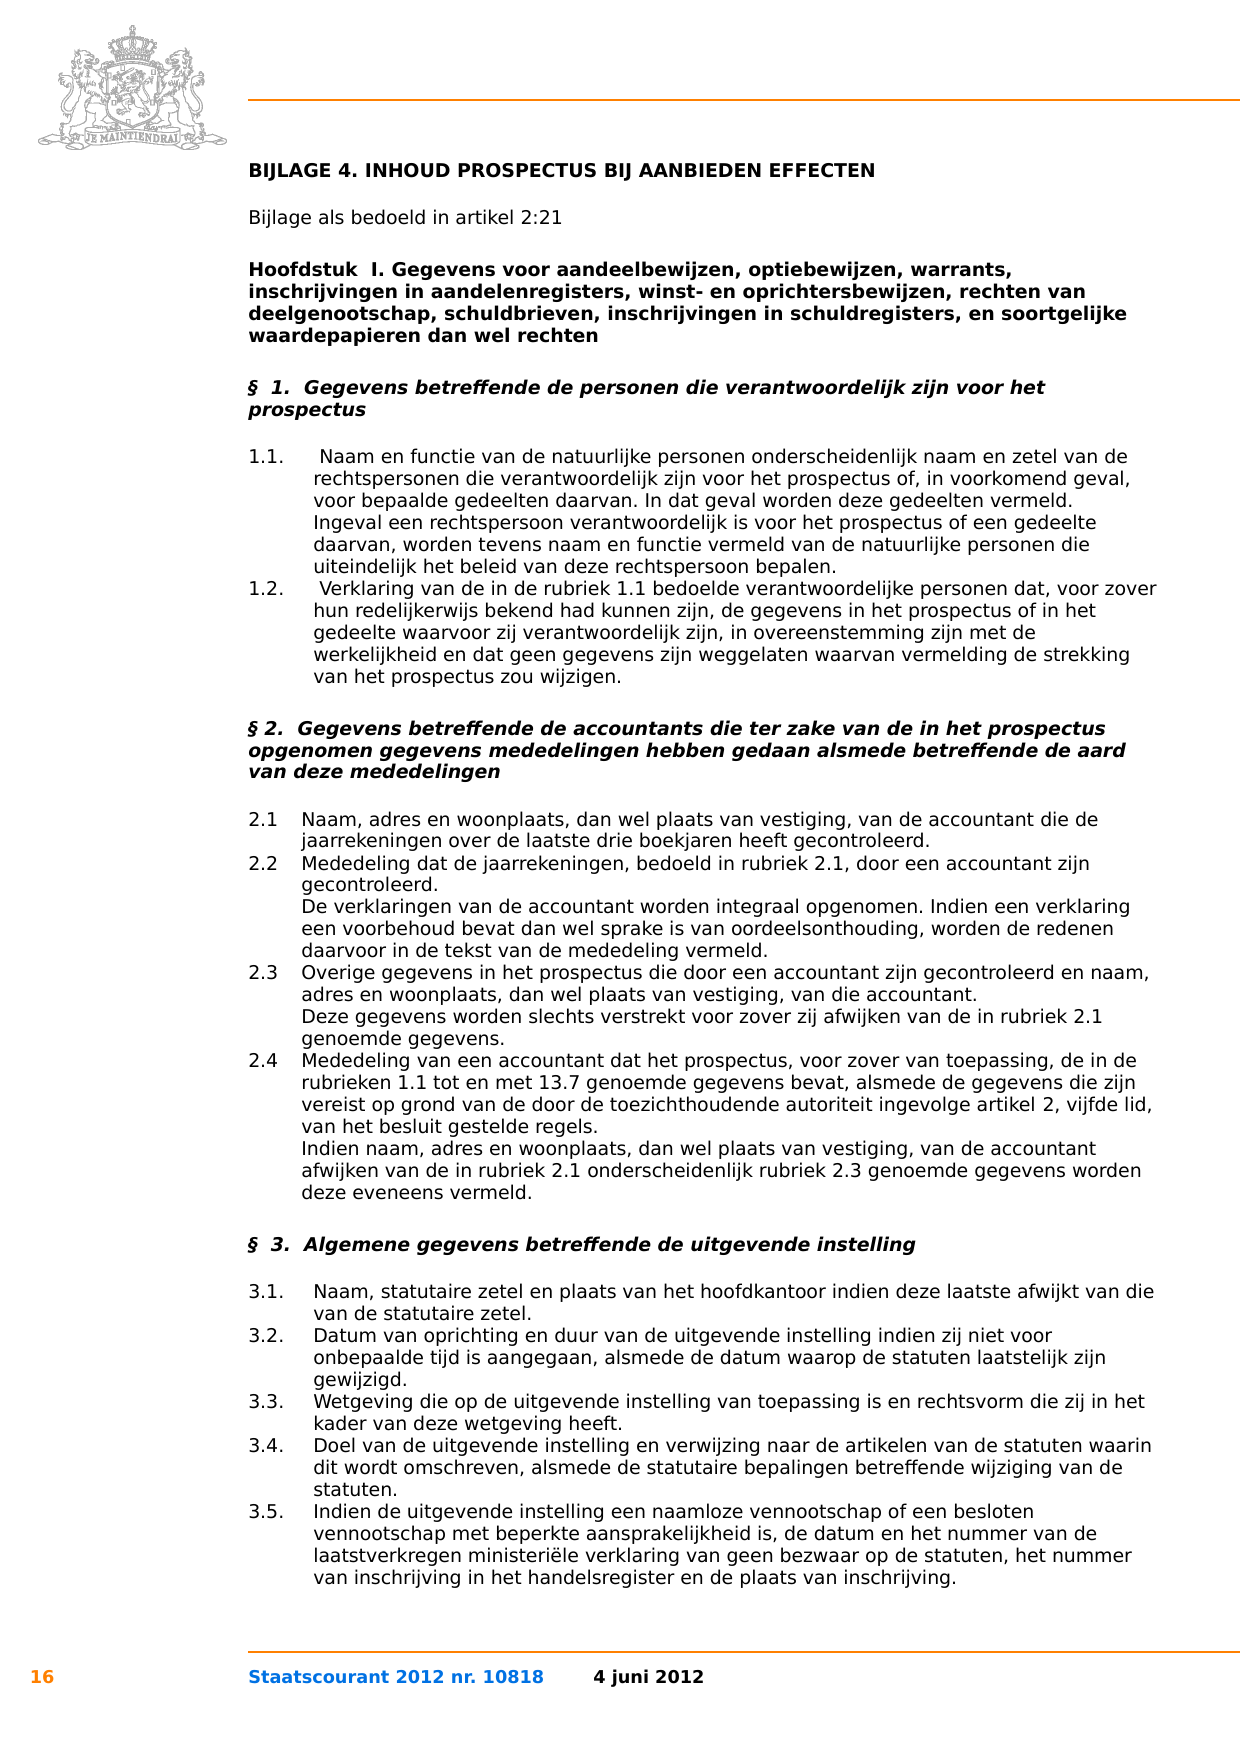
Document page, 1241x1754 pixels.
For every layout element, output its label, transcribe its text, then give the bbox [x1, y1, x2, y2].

text 1.2. Verklaring van de in de rubriek 1.1 bedoelde verantwoordelijke personen dat, voor zover hun redelijkerwijs bekend had kunnen zijn, de gegevens in het prospectus of in het gedeelte waarvoor zij verantwoordelijk zijn, in overeenstemming zijn met de werkelijkheid en dat geen gegevens zijn weggelaten waarvan vermelding de strekking van het prospectus zou wijzigen. [248, 578, 1163, 687]
text Ingeval een rechtspersoon verantwoordelijk is voor het prospectus of een gedeelte daarvan, worden tevens naam en functie vermeld van de natuurlijke personen die uiteindelijk het beleid van deze rechtspersoon bepalen. [313, 512, 1163, 578]
text 3.5. Indien de uitgevende instelling een naamloze vennootschap of een besloten vennootschap met beperkte aansprakelijkheid is, de datum en het nummer van de laatstverkregen ministeriële verklaring van geen bezwaar op de statuten, het nummer van inschrijving in het handelsregister en de plaats van inschrijving. [248, 1501, 1163, 1589]
subtitle Hoofdstuk I. Gegevens voor aandeelbewijzen, optiebewijzen, warrants, inschrijvingen in aandelenregisters, winst- en oprichtersbewijzen, rechten van deelgenootschap, schuldbrieven, inschrijvingen in schuldregisters, en soortgelijke waardepapieren dan wel rechten [248, 259, 1163, 347]
text 3.2. Datum van oprichting en duur van de uitgevende instelling indien zij niet voor onbepaalde tijd is aangegaan, alsmede de datum waarop de statuten laatstelijk zijn gewijzigd. [248, 1325, 1163, 1391]
subtitle § 1. Gegevens betreffende de personen die verantwoordelijk zijn voor het prospectus [248, 377, 1163, 421]
picture [38, 25, 227, 150]
text 3.1. Naam, statutaire zetel en plaats van het hoofdkantoor indien deze laatste afwijkt van die van de statutaire zetel. [248, 1281, 1163, 1325]
text 2.4 Mededeling van een accountant dat het prospectus, voor zover van toepassing, de in de rubrieken 1.1 tot en met 13.7 genoemde gegevens bevat, alsmede de gegevens die zijn vereist op grond van de door de toezichthoudende autoriteit ingevolge artikel 2, vijfde lid, van het besluit gestelde regels. [248, 1050, 1163, 1138]
subtitle § 3. Algemene gegevens betreffende de uitgevende instelling [248, 1234, 1163, 1256]
text 1.1. Naam en functie van de natuurlijke personen onderscheidenlijk naam en zetel van de rechtspersonen die verantwoordelijk zijn voor het prospectus of, in voorkomend geval, voor bepaalde gedeelten daarvan. In dat geval worden deze gedeelten vermeld. [248, 446, 1163, 512]
text De verklaringen van de accountant worden integraal opgenomen. Indien een verklaring een voorbehoud bevat dan wel sprake is van oordeelsonthouding, worden de redenen daarvoor in de tekst van de mededeling vermeld. [301, 896, 1163, 962]
text 2.3 Overige gegevens in het prospectus die door een accountant zijn gecontroleerd en naam, adres en woonplaats, dan wel plaats van vestiging, van die accountant. [248, 962, 1163, 1006]
subtitle BIJLAGE 4. INHOUD PROSPECTUS BIJ AANBIEDEN EFFECTEN [248, 160, 1163, 182]
text 3.4. Doel van de uitgevende instelling en verwijzing naar de artikelen van de statuten waarin dit wordt omschreven, alsmede de statutaire bepalingen betreffende wijziging van de statuten. [248, 1435, 1163, 1501]
text Bijlage als bedoeld in artikel 2:21 [248, 207, 1163, 229]
subtitle § 2. Gegevens betreffende de accountants die ter zake van de in het prospectus opgenomen gegevens mededelingen hebben gedaan alsmede betreffende de aard van deze mededelingen [248, 717, 1163, 783]
text 3.3. Wetgeving die op de uitgevende instelling van toepassing is en rechtsvorm die zij in het kader van deze wetgeving heeft. [248, 1391, 1163, 1435]
text Indien naam, adres en woonplaats, dan wel plaats van vestiging, van de accountant afwijken van de in rubriek 2.1 onderscheidenlijk rubriek 2.3 genoemde gegevens worden deze eveneens vermeld. [301, 1138, 1163, 1204]
text Deze gegevens worden slechts verstrekt voor zover zij afwijken van de in rubriek 2.1 genoemde gegevens. [301, 1006, 1163, 1050]
text 2.2 Mededeling dat de jaarrekeningen, bedoeld in rubriek 2.1, door een accountant zijn gecontroleerd. [248, 852, 1163, 896]
text 2.1 Naam, adres en woonplaats, dan wel plaats van vestiging, van de accountant die de jaarrekeningen over de laatste drie boekjaren heeft gecontroleerd. [248, 808, 1163, 852]
